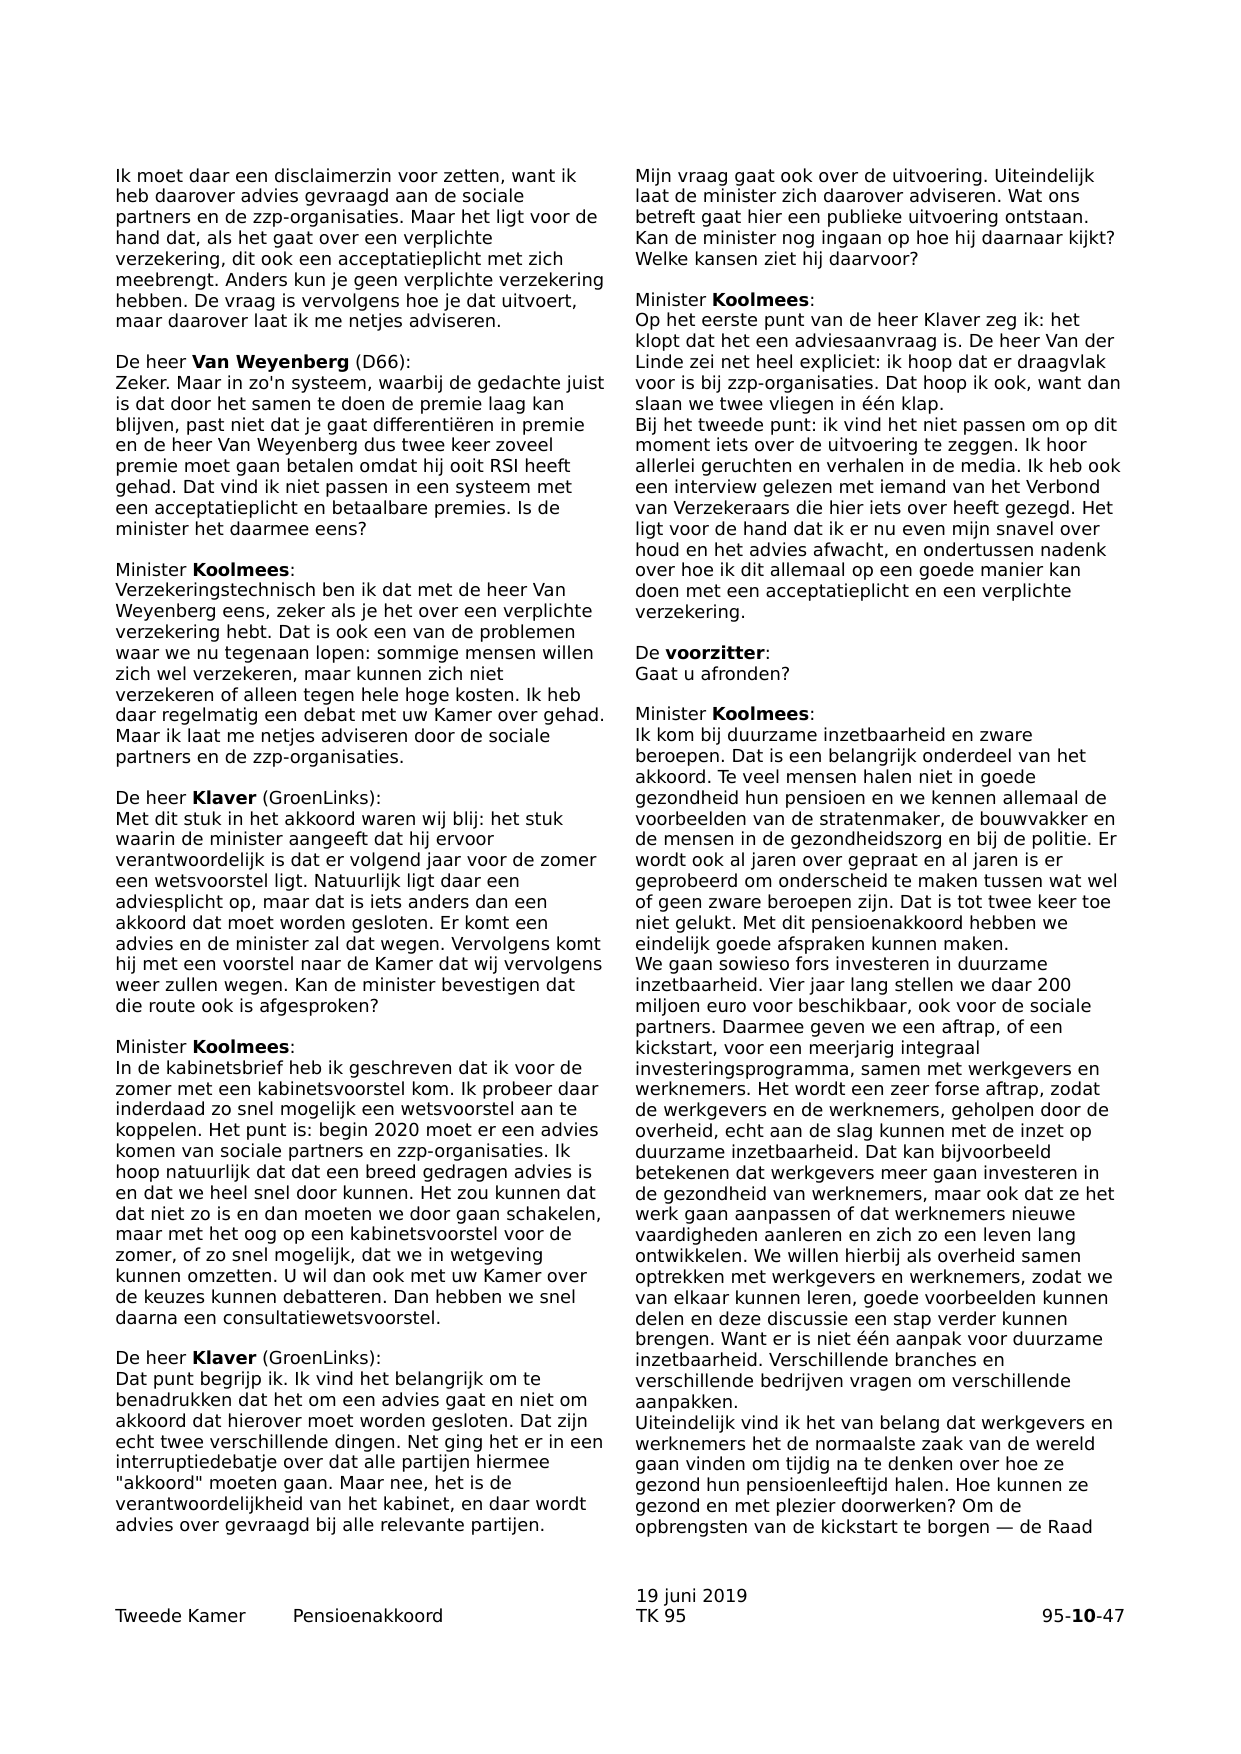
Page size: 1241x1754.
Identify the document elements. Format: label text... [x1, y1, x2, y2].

text Dat punt begrijp ik. Ik vind het belangrijk om te benadrukken dat het om een advies gaat en niet om akkoord dat hierover moet worden gesloten. Dat zijn echt twee verschillende dingen. Net ging het er in een interruptiedebatje over dat alle partijen hiermee "akkoord" moeten gaan. Maar nee, het is de verantwoordelijkheid van het kabinet, en daar wordt advies over gevraagd bij alle relevante partijen. [115, 1369, 605, 1536]
text Ik moet daar een disclaimerzin voor zetten, want ik heb daarover advies gevraagd aan de sociale partners en de zzp-organisaties. Maar het ligt voor de hand dat, als het gaat over een verplichte verzekering, dit ook een acceptatieplicht met zich meebrengt. Anders kun je geen verplichte verzekering hebben. De vraag is vervolgens hoe je dat uitvoert, maar daarover laat ik me netjes adviseren. [115, 165, 605, 332]
text Mijn vraag gaat ook over de uitvoering. Uiteindelijk laat de minister zich daarover adviseren. Wat ons betreft gaat hier een publieke uitvoering ontstaan. Kan de minister nog ingaan op hoe hij daarnaar kijkt? Welke kansen ziet hij daarvoor? [635, 165, 1125, 269]
text Bij het tweede punt: ik vind het niet passen om op dit moment iets over de uitvoering te zeggen. Ik hoor allerlei geruchten en verhalen in de media. Ik heb ook een interview gelezen met iemand van het Verbond van Verzekeraars die hier iets over heeft gezegd. Het ligt voor de hand dat ik er nu even mijn snavel over houd en het advies afwacht, en ondertussen nadenk over hoe ik dit allemaal op een goede manier kan doen met een acceptatieplicht en een verplichte verzekering. [635, 414, 1125, 623]
text Uiteindelijk vind ik het van belang dat werkgevers en werknemers het de normaalste zaak van de wereld gaan vinden om tijdig na te denken over hoe ze gezond hun pensioenleeftijd halen. Hoe kunnen ze gezond en met plezier doorwerken? Om de opbrengsten van de kickstart te borgen — de Raad [635, 1412, 1125, 1537]
text In de kabinetsbrief heb ik geschreven dat ik voor de zomer met een kabinetsvoorstel kom. Ik probeer daar inderdaad zo snel mogelijk een wetsvoorstel aan te koppelen. Het punt is: begin 2020 moet er een advies komen van sociale partners en zzp-organisaties. Ik hoop natuurlijk dat dat een breed gedragen advies is en dat we heel snel door kunnen. Het zou kunnen dat dat niet zo is en dan moeten we door gaan schakelen, maar met het oog op een kabinetsvoorstel voor de zomer, of zo snel mogelijk, dat we in wetgeving kunnen omzetten. U wil dan ook met uw Kamer over de keuzes kunnen debatteren. Dan hebben we snel daarna een consultatiewetsvoorstel. [115, 1057, 605, 1328]
text Verzekeringstechnisch ben ik dat met de heer Van Weyenberg eens, zeker als je het over een verplichte verzekering hebt. Dat is ook een van de problemen waar we nu tegenaan lopen: sommige mensen willen zich wel verzekeren, maar kunnen zich niet verzekeren of alleen tegen hele hoge kosten. Ik heb daar regelmatig een debat met uw Kamer over gehad. Maar ik laat me netjes adviseren door de sociale partners en de zzp-organisaties. [115, 580, 605, 768]
text Op het eerste punt van de heer Klaver zeg ik: het klopt dat het een adviesaanvraag is. De heer Van der Linde zei net heel expliciet: ik hoop dat er draagvlak voor is bij zzp-organisaties. Dat hoop ik ook, want dan slaan we twee vliegen in één klap. [635, 310, 1125, 414]
text De heer Van Weyenberg (D66): [115, 352, 605, 373]
text De heer Klaver (GroenLinks): [115, 788, 605, 808]
text Gaat u afronden? [635, 663, 1125, 684]
text De heer Klaver (GroenLinks): [115, 1348, 605, 1369]
text Minister Koolmees: [115, 1037, 605, 1057]
text Minister Koolmees: [635, 289, 1125, 310]
text We gaan sowieso fors investeren in duurzame inzetbaarheid. Vier jaar lang stellen we daar 200 miljoen euro voor beschikbaar, ook voor de sociale partners. Daarmee geven we een aftrap, of een kickstart, voor een meerjarig integraal investeringsprogramma, samen met werkgevers en werknemers. Het wordt een zeer forse aftrap, zodat de werkgevers en de werknemers, geholpen door de overheid, echt aan de slag kunnen met de inzet op duurzame inzetbaarheid. Dat kan bijvoorbeeld betekenen dat werkgevers meer gaan investeren in de gezondheid van werknemers, maar ook dat ze het werk gaan aanpassen of dat werknemers nieuwe vaardigheden aanleren en zich zo een leven lang ontwikkelen. We willen hierbij als overheid samen optrekken met werkgevers en werknemers, zodat we van elkaar kunnen leren, goede voorbeelden kunnen delen en deze discussie een stap verder kunnen brengen. Want er is niet één aanpak voor duurzame inzetbaarheid. Verschillende branches en verschillende bedrijven vragen om verschillende aanpakken. [635, 954, 1125, 1412]
text Met dit stuk in het akkoord waren wij blij: het stuk waarin de minister aangeeft dat hij ervoor verantwoordelijk is dat er volgend jaar voor de zomer een wetsvoorstel ligt. Natuurlijk ligt daar een adviesplicht op, maar dat is iets anders dan een akkoord dat moet worden gesloten. Er komt een advies en de minister zal dat wegen. Vervolgens komt hij met een voorstel naar de Kamer dat wij vervolgens weer zullen wegen. Kan de minister bevestigen dat die route ook is afgesproken? [115, 808, 605, 1017]
text Minister Koolmees: [635, 704, 1125, 725]
text Ik kom bij duurzame inzetbaarheid en zware beroepen. Dat is een belangrijk onderdeel van het akkoord. Te veel mensen halen niet in goede gezondheid hun pensioen en we kennen allemaal de voorbeelden van de stratenmaker, de bouwvakker en de mensen in de gezondheidszorg en bij de politie. Er wordt ook al jaren over gepraat en al jaren is er geprobeerd om onderscheid te maken tussen wat wel of geen zware beroepen zijn. Dat is tot twee keer toe niet gelukt. Met dit pensioenakkoord hebben we eindelijk goede afspraken kunnen maken. [635, 725, 1125, 954]
text Zeker. Maar in zo'n systeem, waarbij de gedachte juist is dat door het samen te doen de premie laag kan blijven, past niet dat je gaat differentiëren in premie en de heer Van Weyenberg dus twee keer zoveel premie moet gaan betalen omdat hij ooit RSI heeft gehad. Dat vind ik niet passen in een systeem met een acceptatieplicht en betaalbare premies. Is de minister het daarmee eens? [115, 373, 605, 539]
text De voorzitter: [635, 643, 1125, 663]
text Minister Koolmees: [115, 559, 605, 580]
